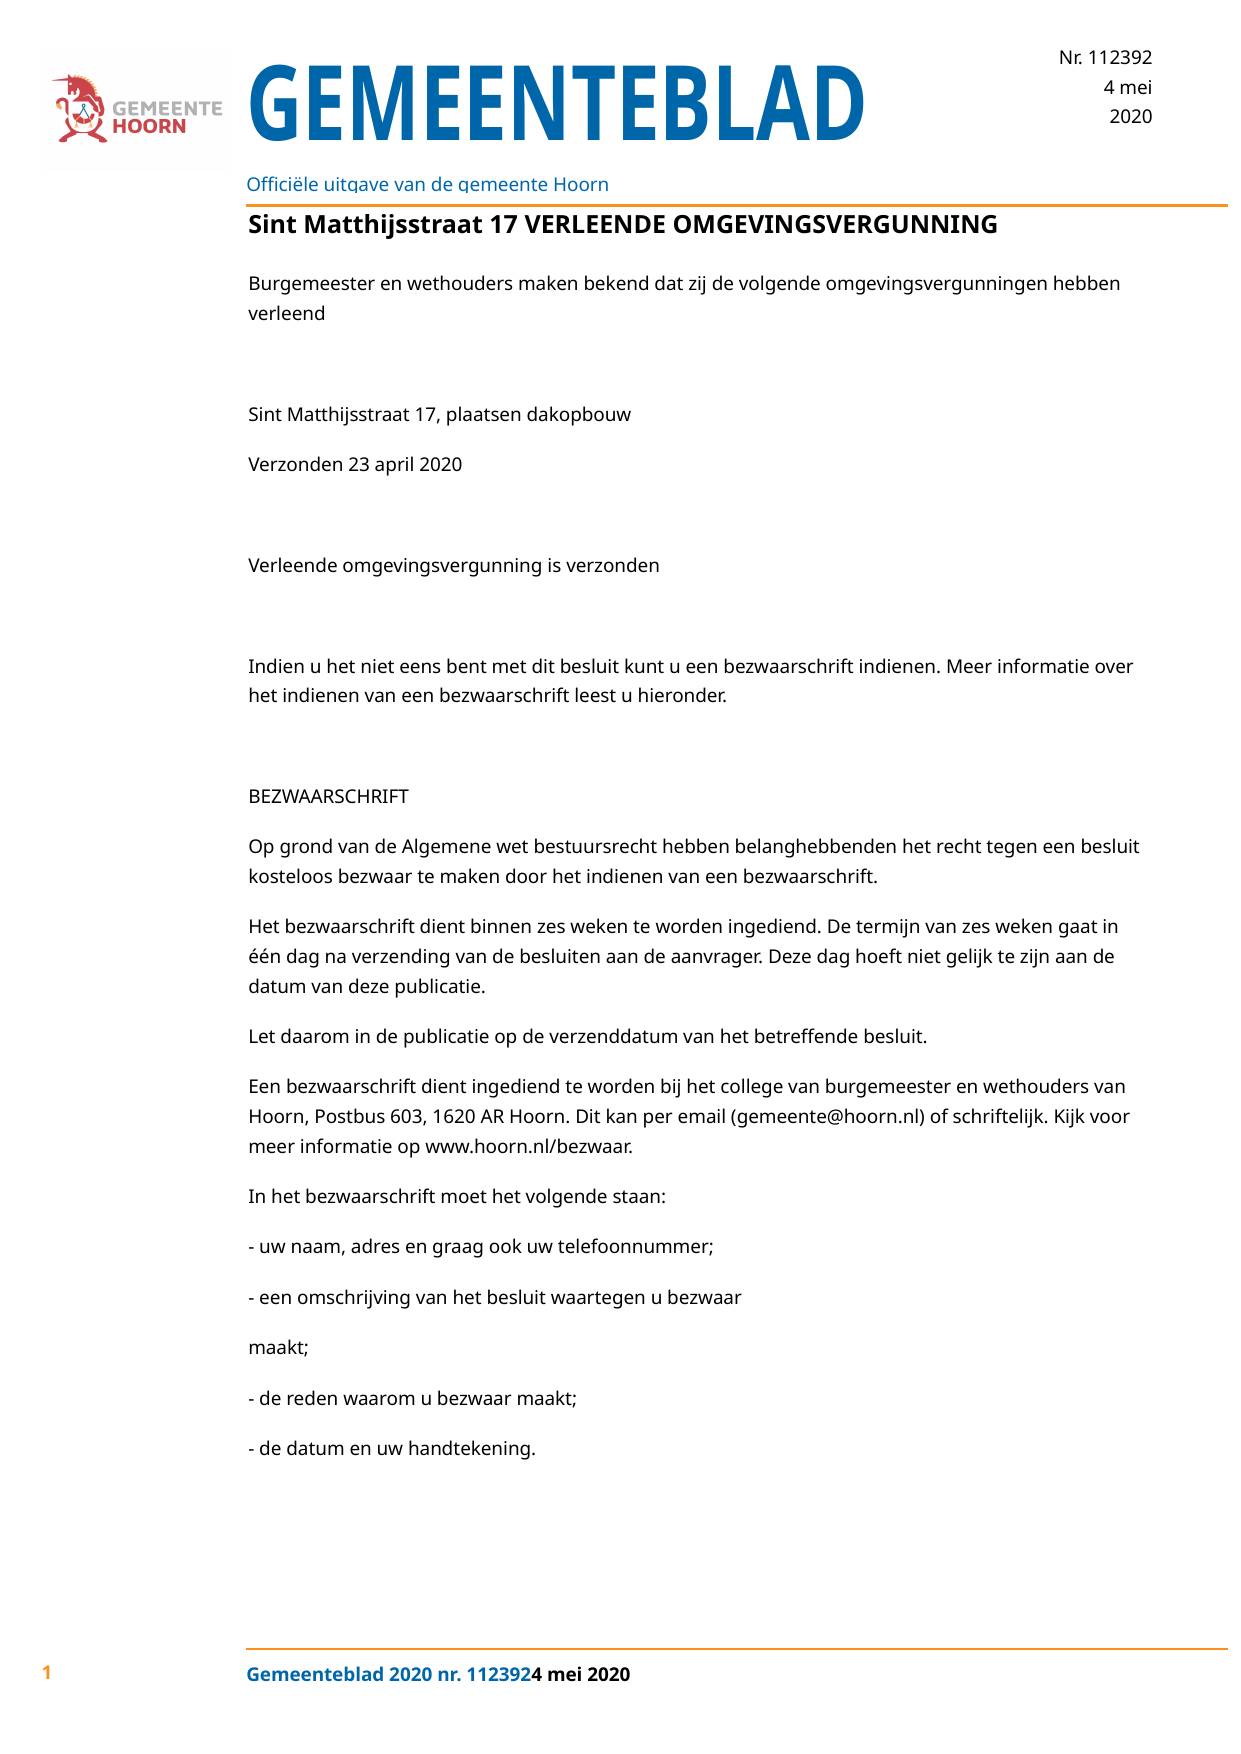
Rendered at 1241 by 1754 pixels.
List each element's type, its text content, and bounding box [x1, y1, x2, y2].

text - uw naam, adres en graag ook uw telefoonnummer; [248, 1234, 1152, 1259]
text - de reden waarom u bezwaar maakt; [248, 1385, 1152, 1411]
text maakt; [248, 1334, 1152, 1360]
text Burgemeester en wethouders maken bekend dat zij de volgende omgevingsvergunningen hebben verleend [248, 270, 1152, 326]
text Sint Matthijsstraat 17, plaatsen dakopbouw [248, 401, 1152, 426]
text In het bezwaarschrift moet het volgende staan: [248, 1183, 1152, 1209]
text Sint Matthijsstraat 17 VERLEENDE OMGEVINGSVERGUNNING [248, 207, 1152, 241]
text Let daarom in de publicatie op de verzenddatum van het betreffende besluit. [248, 1023, 1152, 1049]
picture [41, 47, 231, 172]
text Verzonden 23 april 2020 [248, 451, 1152, 477]
text Een bezwaarschrift dient ingediend te worden bij het college van burgemeester en wethouders van Hoorn, Postbus 603, 1620 AR Hoorn. Dit kan per email (gemeente@hoorn.nl) of schriftelijk. Kijk voor meer informatie op www.hoorn.nl/bezwaar. [248, 1074, 1152, 1158]
text - een omschrijving van het besluit waartegen u bezwaar [248, 1284, 1152, 1310]
text Indien u het niet eens bent met dit besluit kunt u een bezwaarschrift indienen. Meer informatie over het indienen van een bezwaarschrift leest u hieronder. [248, 653, 1152, 708]
text Op grond van de Algemene wet bestuursrecht hebben belanghebbenden het recht tegen een besluit kosteloos bezwaar te maken door het indienen van een bezwaarschrift. [248, 834, 1152, 889]
text BEZWAARSCHRIFT [248, 783, 1152, 809]
text - de datum en uw handtekening. [248, 1435, 1152, 1461]
text Het bezwaarschrift dient binnen zes weken te worden ingediend. De termijn van zes weken gaat in één dag na verzending van de besluiten aan de aanvrager. Deze dag hoeft niet gelijk te zijn aan de datum van deze publicatie. [248, 914, 1152, 998]
text Verleende omgevingsvergunning is verzonden [248, 552, 1152, 578]
